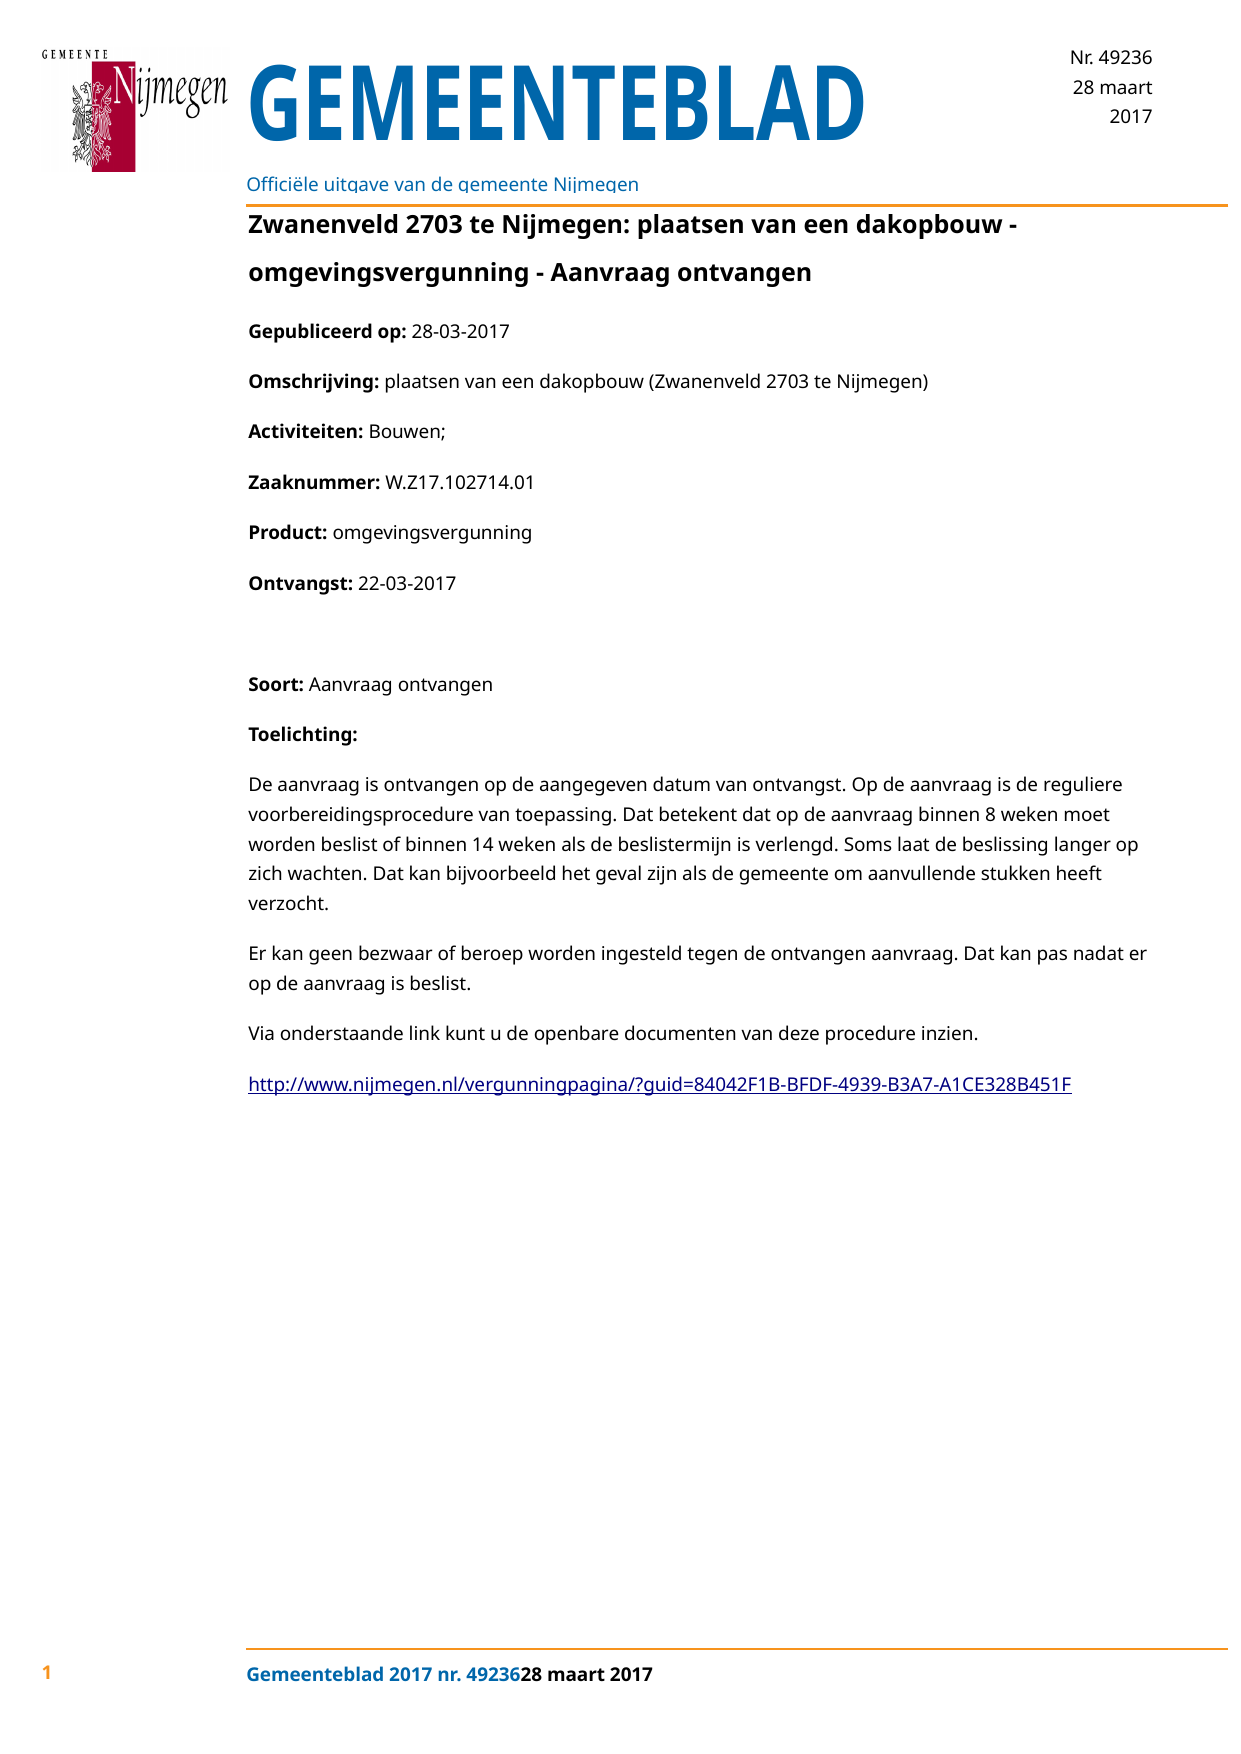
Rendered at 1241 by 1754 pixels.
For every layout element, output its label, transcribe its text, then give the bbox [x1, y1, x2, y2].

text Toelichting: [248, 721, 1152, 747]
text Omschrijving: plaatsen van een dakopbouw (Zwanenveld 2703 te Nijmegen) [248, 368, 1152, 394]
text Zaaknummer: W.Z17.102714.01 [248, 469, 1152, 495]
text Zwanenveld 2703 te Nijmegen: plaatsen van een dakopbouw - omgevingsvergunning - Aanvraag ontvangen [248, 207, 1152, 288]
text Product: omgevingsvergunning [248, 519, 1152, 545]
text http://www.nijmegen.nl/vergunningpagina/?guid=84042F1B-BFDF-4939-B3A7-A1CE328B451F [248, 1071, 1152, 1097]
text De aanvraag is ontvangen op de aangegeven datum van ontvangst. Op de aanvraag is de reguliere voorbereidingsprocedure van toepassing. Dat betekent dat op de aanvraag binnen 8 weken moet worden beslist of binnen 14 weken als de beslistermijn is verlengd. Soms laat de beslissing langer op zich wachten. Dat kan bijvoorbeeld het geval zijn als de gemeente om aanvullende stukken heeft verzocht. [248, 772, 1152, 916]
text Via onderstaande link kunt u de openbare documenten van deze procedure inzien. [248, 1020, 1152, 1046]
text Soort: Aanvraag ontvangen [248, 671, 1152, 697]
picture [41, 47, 231, 172]
text Gepubliceerd op: 28-03-2017 [248, 318, 1152, 344]
text Ontvangst: 22-03-2017 [248, 570, 1152, 596]
text Activiteiten: Bouwen; [248, 419, 1152, 444]
text Er kan geen bezwaar of beroep worden ingesteld tegen de ontvangen aanvraag. Dat kan pas nadat er op de aanvraag is beslist. [248, 940, 1152, 996]
